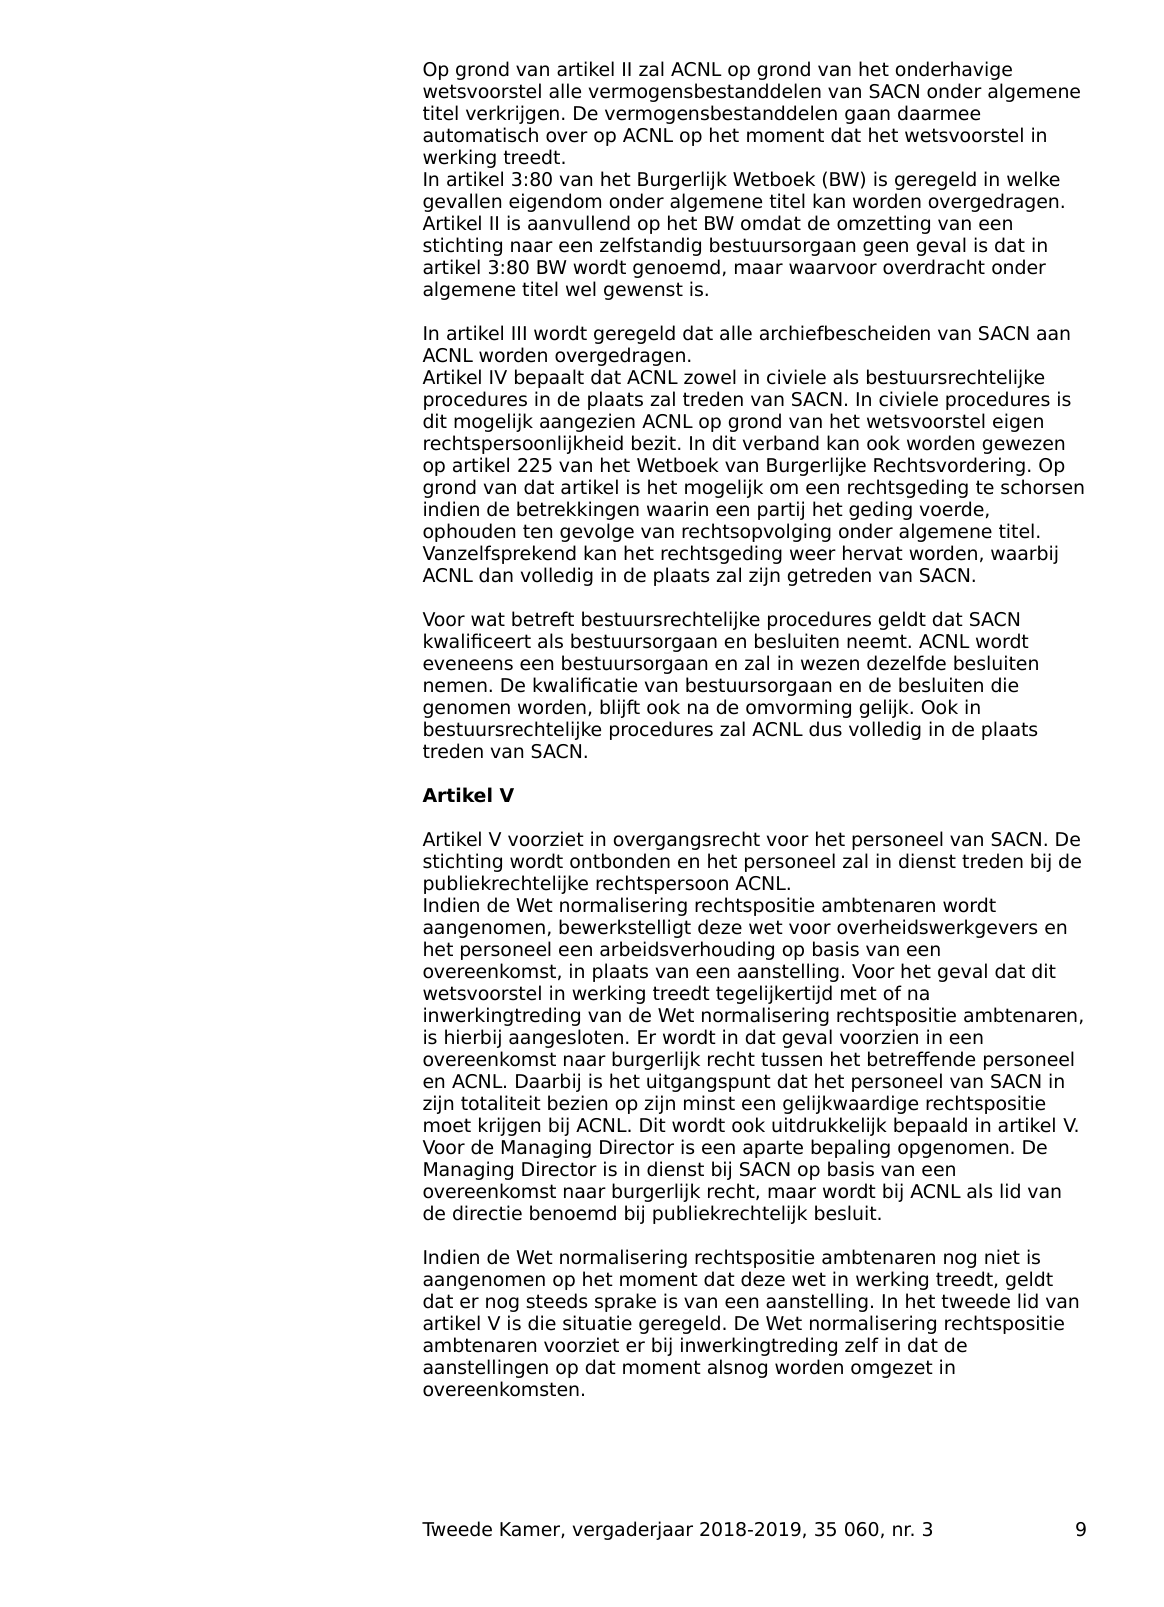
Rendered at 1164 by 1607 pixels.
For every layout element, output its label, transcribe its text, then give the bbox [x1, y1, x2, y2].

text Indien de Wet normalisering rechtspositie ambtenaren wordt aangenomen, bewerkstelligt deze wet voor overheidswerkgevers en het personeel een arbeidsverhouding op basis van een overeenkomst, in plaats van een aanstelling. Voor het geval dat dit wetsvoorstel in werking treedt tegelijkertijd met of na inwerkingtreding van de Wet normalisering rechtspositie ambtenaren, is hierbij aangesloten. Er wordt in dat geval voorzien in een overeenkomst naar burgerlijk recht tussen het betreffende personeel en ACNL. Daarbij is het uitgangspunt dat het personeel van SACN in zijn totaliteit bezien op zijn minst een gelijkwaardige rechtspositie moet krijgen bij ACNL. Dit wordt ook uitdrukkelijk bepaald in artikel V. [422, 895, 1087, 1137]
text Voor wat betreft bestuursrechtelijke procedures geldt dat SACN kwalificeert als bestuursorgaan en besluiten neemt. ACNL wordt eveneens een bestuursorgaan en zal in wezen dezelfde besluiten nemen. De kwalificatie van bestuursorgaan en de besluiten die genomen worden, blijft ook na de omvorming gelijk. Ook in bestuursrechtelijke procedures zal ACNL dus volledig in de plaats treden van SACN. [422, 609, 1087, 763]
text Op grond van artikel II zal ACNL op grond van het onderhavige wetsvoorstel alle vermogensbestanddelen van SACN onder algemene titel verkrijgen. De vermogensbestanddelen gaan daarmee automatisch over op ACNL op het moment dat het wetsvoorstel in werking treedt. [422, 59, 1087, 169]
text Artikel IV bepaalt dat ACNL zowel in civiele als bestuursrechtelijke procedures in de plaats zal treden van SACN. In civiele procedures is dit mogelijk aangezien ACNL op grond van het wetsvoorstel eigen rechtspersoonlijkheid bezit. In dit verband kan ook worden gewezen op artikel 225 van het Wetboek van Burgerlijke Rechtsvordering. Op grond van dat artikel is het mogelijk om een rechtsgeding te schorsen indien de betrekkingen waarin een partij het geding voerde, ophouden ten gevolge van rechtsopvolging onder algemene titel. Vanzelfsprekend kan het rechtsgeding weer hervat worden, waarbij ACNL dan volledig in de plaats zal zijn getreden van SACN. [422, 367, 1087, 587]
text Indien de Wet normalisering rechtspositie ambtenaren nog niet is aangenomen op het moment dat deze wet in werking treedt, geldt dat er nog steeds sprake is van een aanstelling. In het tweede lid van artikel V is die situatie geregeld. De Wet normalisering rechtspositie ambtenaren voorziet er bij inwerkingtreding zelf in dat de aanstellingen op dat moment alsnog worden omgezet in overeenkomsten. [422, 1247, 1087, 1401]
text Artikel V voorziet in overgangsrecht voor het personeel van SACN. De stichting wordt ontbonden en het personeel zal in dienst treden bij de publiekrechtelijke rechtspersoon ACNL. [422, 829, 1087, 895]
subtitle Artikel V [422, 785, 1087, 807]
text In artikel 3:80 van het Burgerlijk Wetboek (BW) is geregeld in welke gevallen eigendom onder algemene titel kan worden overgedragen. Artikel II is aanvullend op het BW omdat de omzetting van een stichting naar een zelfstandig bestuursorgaan geen geval is dat in artikel 3:80 BW wordt genoemd, maar waarvoor overdracht onder algemene titel wel gewenst is. [422, 169, 1087, 301]
text In artikel III wordt geregeld dat alle archiefbescheiden van SACN aan ACNL worden overgedragen. [422, 323, 1087, 367]
text Voor de Managing Director is een aparte bepaling opgenomen. De Managing Director is in dienst bij SACN op basis van een overeenkomst naar burgerlijk recht, maar wordt bij ACNL als lid van de directie benoemd bij publiekrechtelijk besluit. [422, 1137, 1087, 1225]
